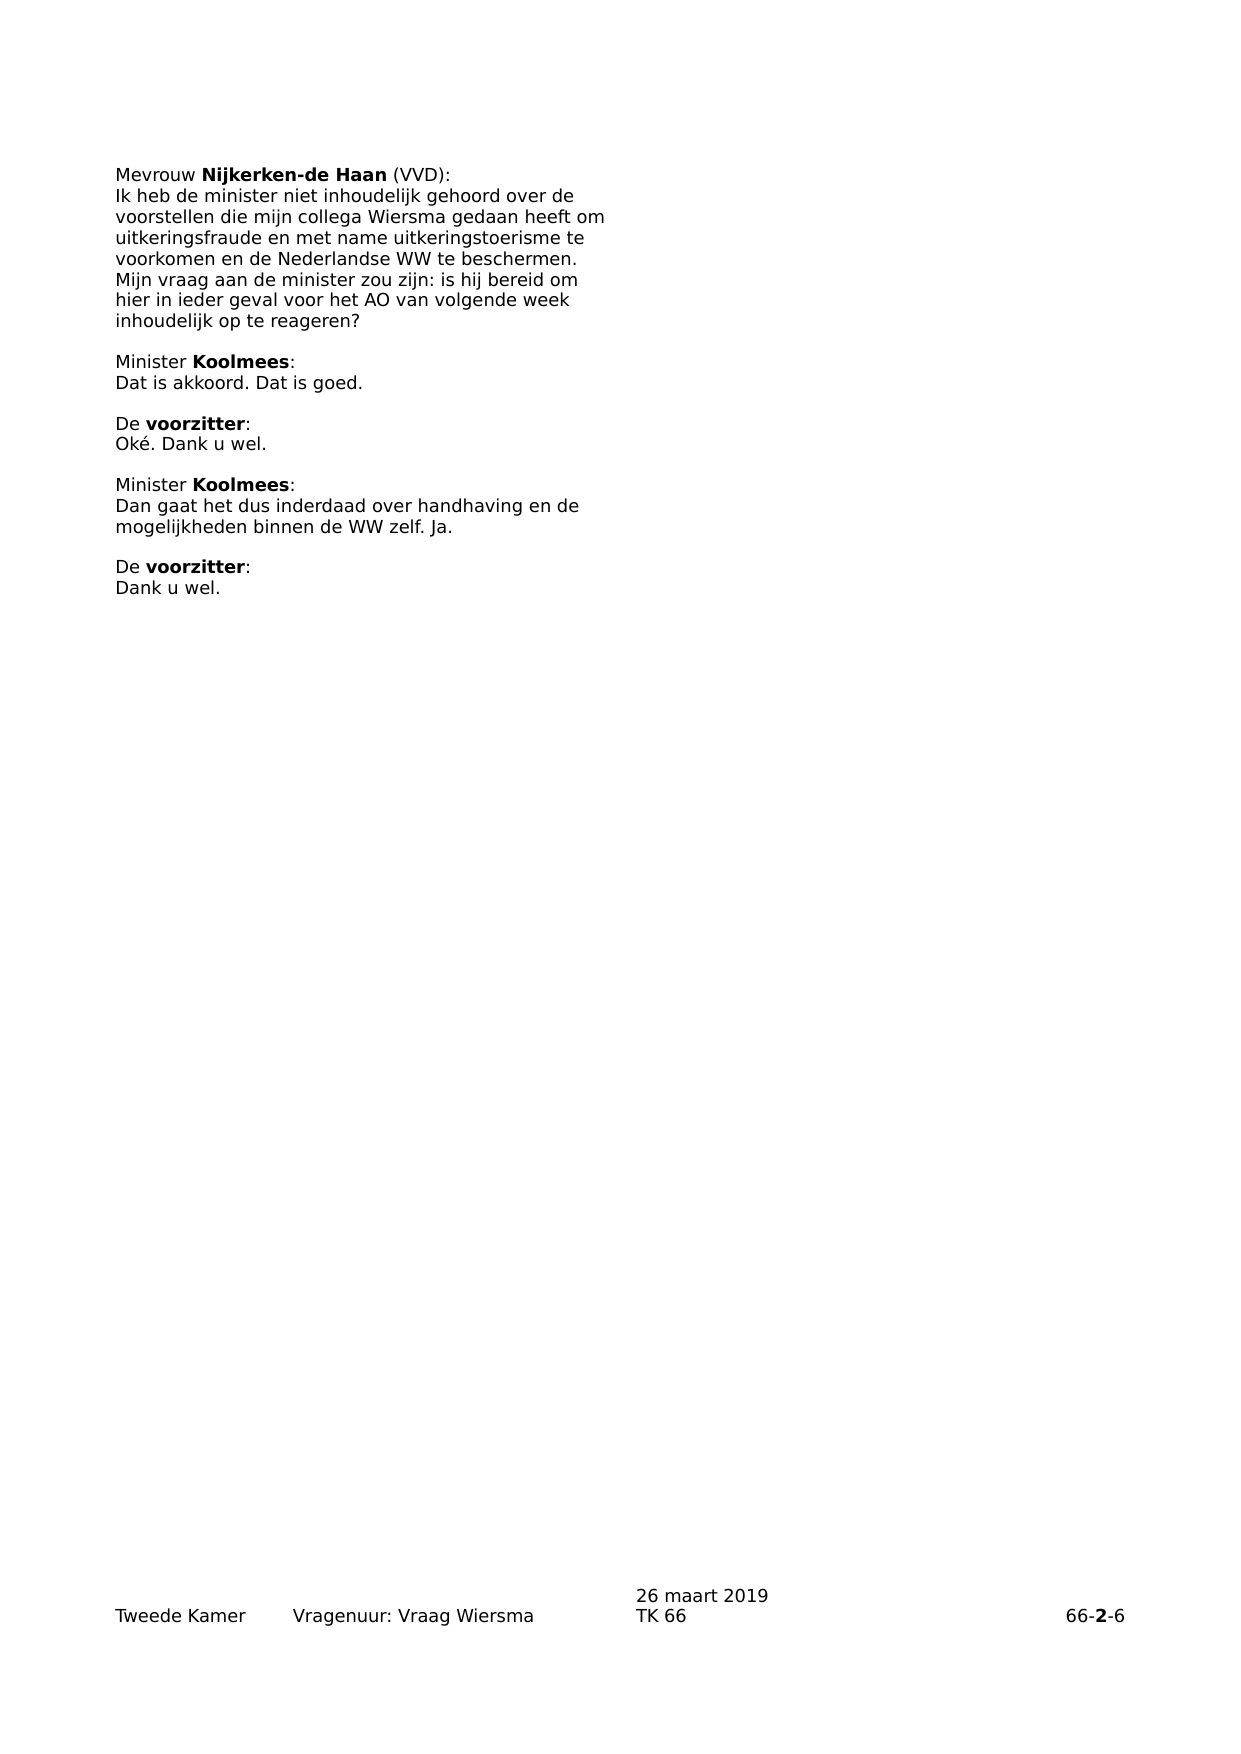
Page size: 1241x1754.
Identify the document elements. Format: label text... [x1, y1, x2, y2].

text Oké. Dank u wel. [115, 434, 605, 455]
text Dank u wel. [115, 578, 605, 599]
text Minister Koolmees: [115, 352, 605, 373]
text Dat is akkoord. Dat is goed. [115, 373, 605, 393]
text Dan gaat het dus inderdaad over handhaving en de mogelijkheden binnen de WW zelf. Ja. [115, 496, 605, 537]
text Ik heb de minister niet inhoudelijk gehoord over de voorstellen die mijn collega Wiersma gedaan heeft om uitkeringsfraude en met name uitkeringstoerisme te voorkomen en de Nederlandse WW te beschermen. Mijn vraag aan de minister zou zijn: is hij bereid om hier in ieder geval voor het AO van volgende week inhoudelijk op te reageren? [115, 186, 605, 332]
text Minister Koolmees: [115, 475, 605, 496]
text De voorzitter: [115, 557, 605, 578]
text Mevrouw Nijkerken-de Haan (VVD): [115, 165, 605, 186]
text De voorzitter: [115, 413, 605, 434]
